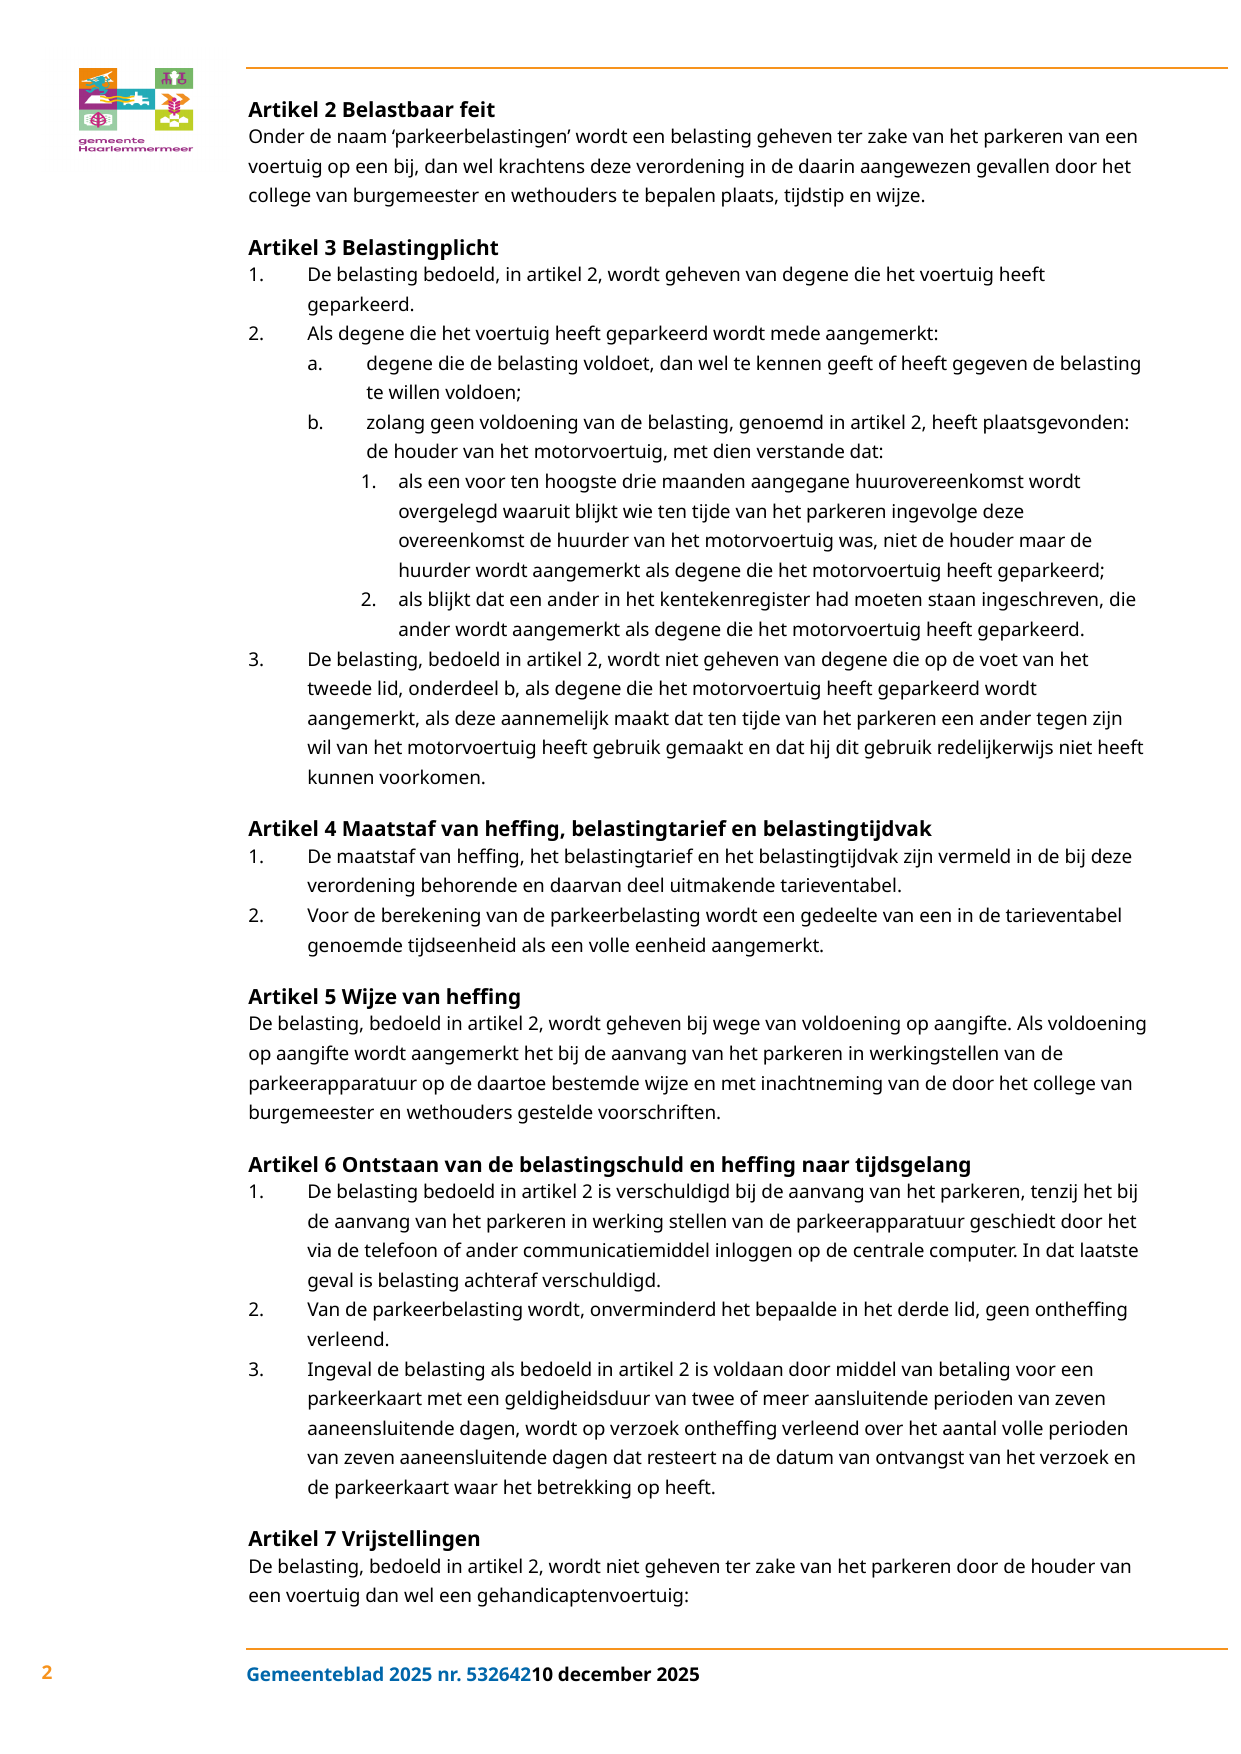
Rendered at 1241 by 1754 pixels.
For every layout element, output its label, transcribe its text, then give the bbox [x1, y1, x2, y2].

text Artikel 7 Vrijstellingen [248, 1524, 1152, 1553]
text Artikel 3 Belastingplicht [248, 233, 1152, 261]
list degene die de belasting voldoet, dan wel te kennen geeft of heeft gegeven de belasting te willen voldoen; [307, 350, 1152, 405]
text Artikel 6 Ontstaan van de belastingschuld en heffing naar tijdsgelang [248, 1150, 1152, 1178]
list zolang geen voldoening van de belasting, genoemd in artikel 2, heeft plaatsgevonden: de houder van het motorvoertuig, met dien verstande dat: [307, 409, 1152, 464]
text Artikel 4 Maatstaf van heffing, belastingtarief en belastingtijdvak [248, 814, 1152, 843]
text Artikel 5 Wijze van heffing [248, 982, 1152, 1011]
list De belasting, bedoeld in artikel 2, wordt niet geheven van degene die op de voet van het tweede lid, onderdeel b, als degene die het motorvoertuig heeft geparkeerd wordt aangemerkt, als deze aannemelijk maakt dat ten tijde van het parkeren een ander tegen zijn wil van het motorvoertuig heeft gebruik gemaakt en dat hij dit gebruik redelijkerwijs niet heeft kunnen voorkomen. [248, 646, 1152, 790]
list Ingeval de belasting als bedoeld in artikel 2 is voldaan door middel van betaling voor een parkeerkaart met een geldigheidsduur van twee of meer aansluitende perioden van zeven aaneensluitende dagen, wordt op verzoek ontheffing verleend over het aantal volle perioden van zeven aaneensluitende dagen dat resteert na de datum van ontvangst van het verzoek en de parkeerkaart waar het betrekking op heeft. [248, 1356, 1152, 1500]
picture [41, 47, 231, 172]
text Onder de naam ‘parkeerbelastingen’ wordt een belasting geheven ter zake van het parkeren van een voertuig op een bij, dan wel krachtens deze verordening in de daarin aangewezen gevallen door het college van burgemeester en wethouders te bepalen plaats, tijdstip en wijze. [248, 123, 1152, 208]
text Artikel 2 Belastbaar feit [248, 95, 1152, 123]
list Voor de berekening van de parkeerbelasting wordt een gedeelte van een in de tarieventabel genoemde tijdseenheid als een volle eenheid aangemerkt. [248, 902, 1152, 957]
list Als degene die het voertuig heeft geparkeerd wordt mede aangemerkt: [248, 320, 1152, 346]
text De belasting, bedoeld in artikel 2, wordt niet geheven ter zake van het parkeren door de houder van een voertuig dan wel een gehandicaptenvoertuig: [248, 1553, 1152, 1608]
list De maatstaf van heffing, het belastingtarief en het belastingtijdvak zijn vermeld in de bij deze verordening behorende en daarvan deel uitmakende tarieventabel. [248, 843, 1152, 898]
list De belasting bedoeld, in artikel 2, wordt geheven van degene die het voertuig heeft geparkeerd. [248, 261, 1152, 317]
list als een voor ten hoogste drie maanden aangegane huurovereenkomst wordt overgelegd waaruit blijkt wie ten tijde van het parkeren ingevolge deze overeenkomst de huurder van het motorvoertuig was, niet de houder maar de huurder wordt aangemerkt als degene die het motorvoertuig heeft geparkeerd; [361, 468, 1152, 583]
list Van de parkeerbelasting wordt, onverminderd het bepaalde in het derde lid, geen ontheffing verleend. [248, 1297, 1152, 1352]
text De belasting, bedoeld in artikel 2, wordt geheven bij wege van voldoening op aangifte. Als voldoening op aangifte wordt aangemerkt het bij de aanvang van het parkeren in werkingstellen van de parkeerapparatuur op de daartoe bestemde wijze en met inachtneming van de door het college van burgemeester en wethouders gestelde voorschriften. [248, 1011, 1152, 1125]
list als blijkt dat een ander in het kentekenregister had moeten staan ingeschreven, die ander wordt aangemerkt als degene die het motorvoertuig heeft geparkeerd. [361, 587, 1152, 642]
list De belasting bedoeld in artikel 2 is verschuldigd bij de aanvang van het parkeren, tenzij het bij de aanvang van het parkeren in werking stellen van de parkeerapparatuur geschiedt door het via de telefoon of ander communicatiemiddel inloggen op de centrale computer. In dat laatste geval is belasting achteraf verschuldigd. [248, 1178, 1152, 1293]
